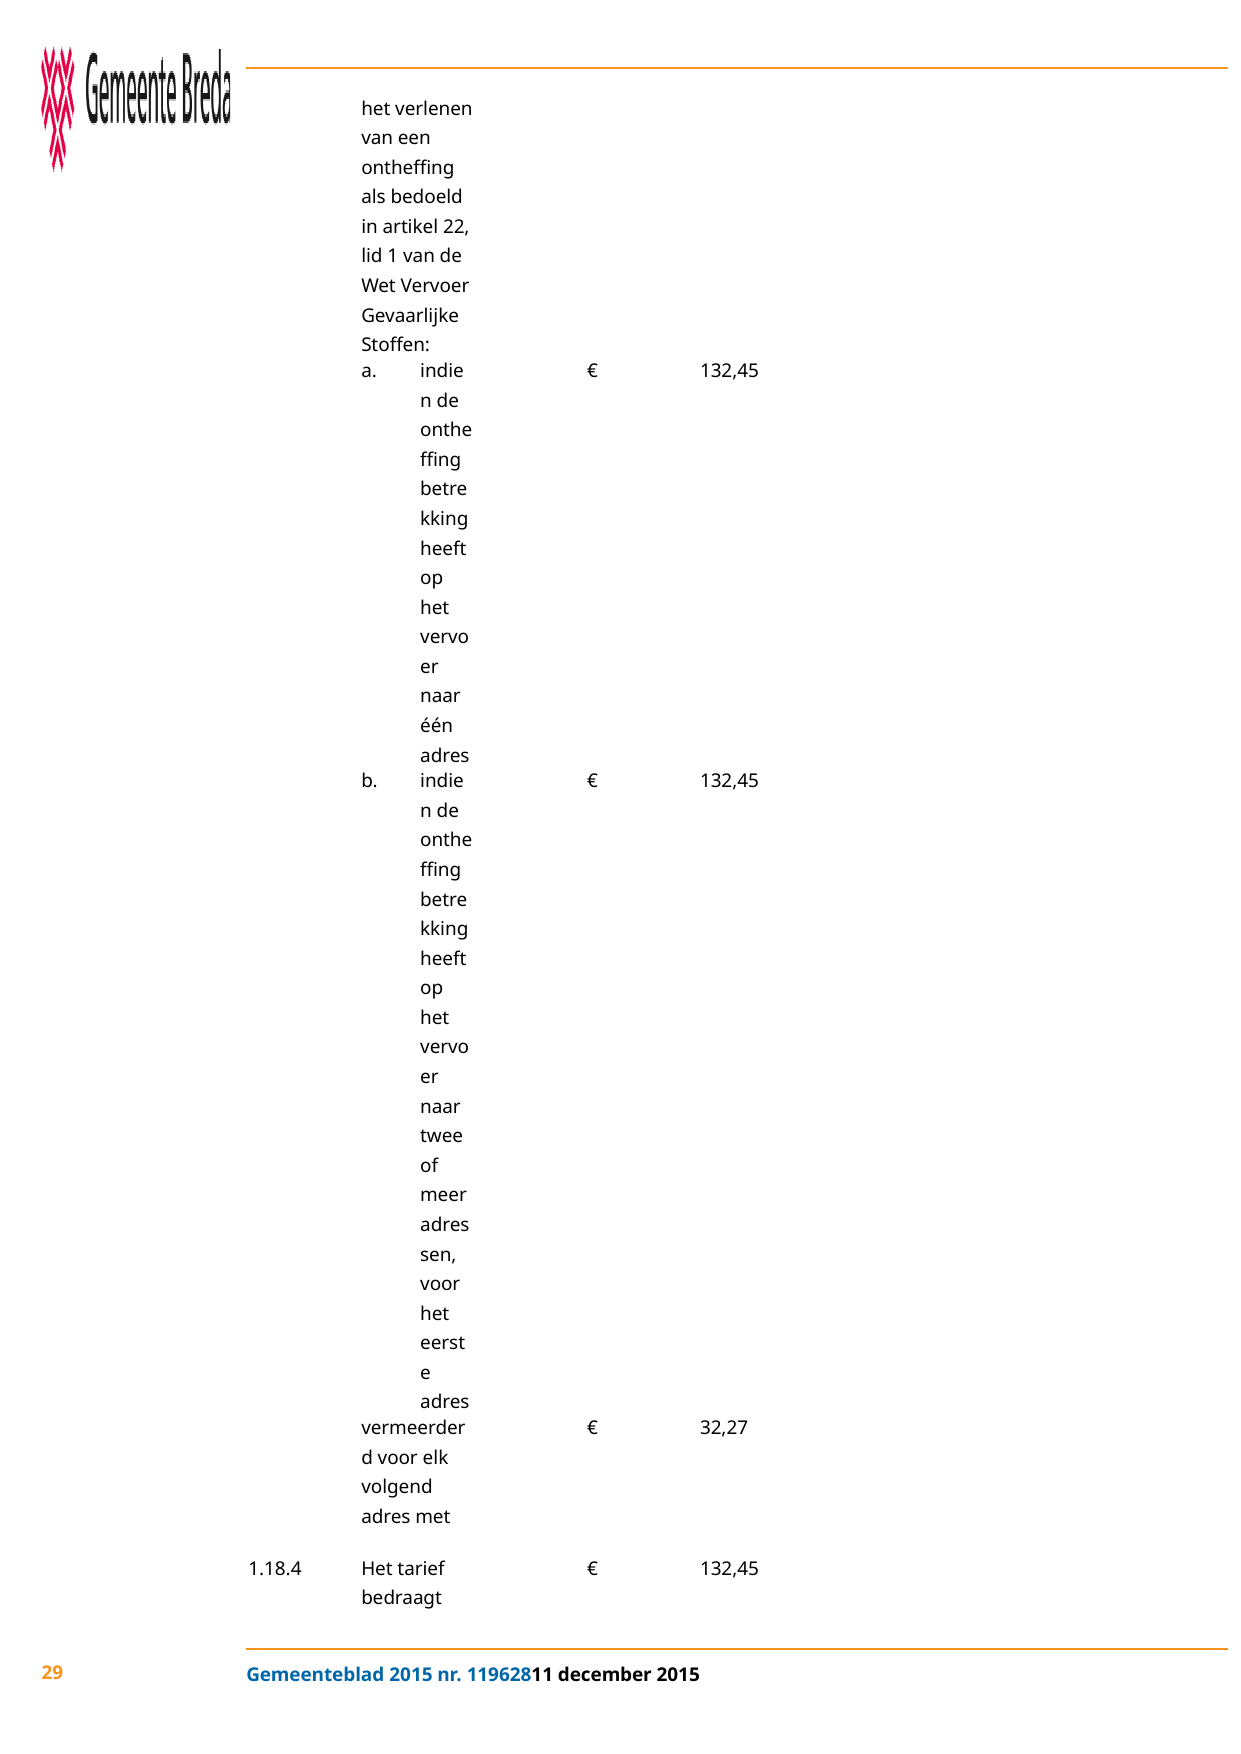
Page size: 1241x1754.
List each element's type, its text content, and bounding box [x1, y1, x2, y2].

table_cell [361, 1529, 474, 1555]
table_cell [474, 95, 587, 357]
table_cell € [587, 357, 700, 767]
table_cell 1.18.4 [248, 1555, 361, 1610]
table_cell [248, 1415, 361, 1529]
table_cell [474, 1415, 587, 1529]
table_cell [248, 768, 361, 1414]
table_cell Het tarief bedraagt [361, 1555, 474, 1610]
table_cell € [587, 768, 700, 1414]
table_cell € [587, 1415, 700, 1529]
table_cell vermeerderd voor elk volgend adres met [361, 1415, 474, 1529]
table_cell [248, 1529, 361, 1555]
table_cell 132,45 [700, 768, 813, 1414]
table_cell [474, 1529, 587, 1555]
table_cell indien de ontheffing betrekking heeft op het vervoer naar twee of meer adressen, voor het eerste adres [361, 768, 474, 1414]
table_cell 132,45 [700, 357, 813, 767]
table_cell [474, 357, 587, 767]
table_cell indien de ontheffing betrekking heeft op het vervoer naar één adres [361, 357, 474, 767]
table_cell [587, 1529, 700, 1555]
table_cell 32,27 [700, 1415, 813, 1529]
table_cell 132,45 [700, 1555, 813, 1610]
table_cell [474, 1555, 587, 1610]
table_cell [700, 1529, 813, 1555]
table_cell [587, 95, 700, 357]
table_cell [700, 95, 813, 357]
picture [41, 47, 231, 172]
table_cell [248, 357, 361, 767]
table_cell het verlenen van een ontheffing als bedoeld in artikel 22, lid 1 van de Wet Vervoer Gevaarlijke Stoffen: [361, 95, 474, 357]
table_cell € [587, 1555, 700, 1610]
table_cell [474, 768, 587, 1414]
table_cell [248, 95, 361, 357]
